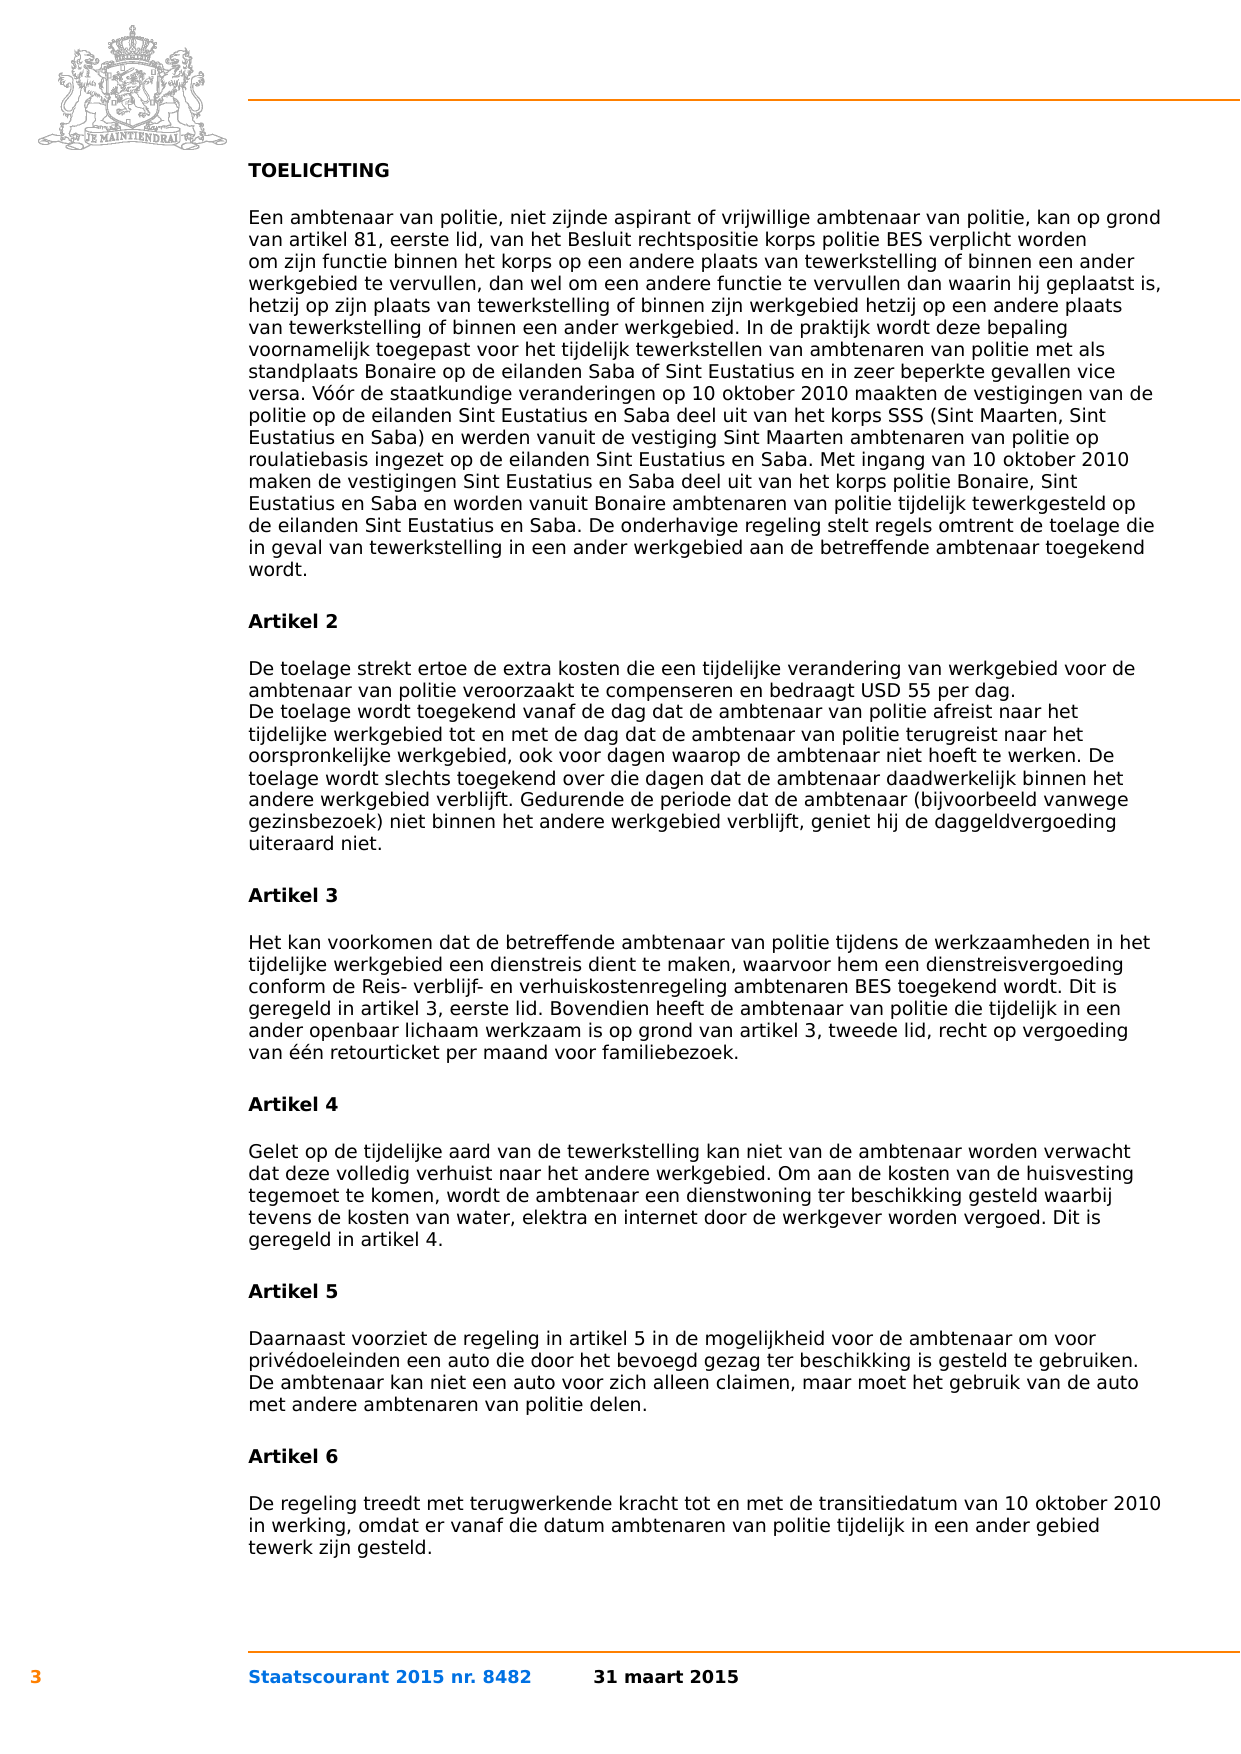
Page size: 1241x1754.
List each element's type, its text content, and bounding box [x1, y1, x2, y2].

subtitle Artikel 6 [248, 1446, 1163, 1468]
text Een ambtenaar van politie, niet zijnde aspirant of vrijwillige ambtenaar van politie, kan op grond van artikel 81, eerste lid, van het Besluit rechtspositie korps politie BES verplicht worden [248, 207, 1163, 251]
subtitle TOELICHTING [248, 160, 1163, 182]
text Het kan voorkomen dat de betreffende ambtenaar van politie tijdens de werkzaamheden in het tijdelijke werkgebied een dienstreis dient te maken, waarvoor hem een dienstreisvergoeding conform de Reis- verblijf- en verhuiskostenregeling ambtenaren BES toegekend wordt. Dit is geregeld in artikel 3, eerste lid. Bovendien heeft de ambtenaar van politie die tijdelijk in een ander openbaar lichaam werkzaam is op grond van artikel 3, tweede lid, recht op vergoeding van één retourticket per maand voor familiebezoek. [248, 932, 1163, 1064]
subtitle Artikel 5 [248, 1281, 1163, 1303]
subtitle Artikel 3 [248, 885, 1163, 907]
text De regeling treedt met terugwerkende kracht tot en met de transitiedatum van 10 oktober 2010 in werking, omdat er vanaf die datum ambtenaren van politie tijdelijk in een ander gebied tewerk zijn gesteld. [248, 1493, 1163, 1559]
text De toelage strekt ertoe de extra kosten die een tijdelijke verandering van werkgebied voor de ambtenaar van politie veroorzaakt te compenseren en bedraagt USD 55 per dag. [248, 657, 1163, 701]
text om zijn functie binnen het korps op een andere plaats van tewerkstelling of binnen een ander werkgebied te vervullen, dan wel om een andere functie te vervullen dan waarin hij geplaatst is, hetzij op zijn plaats van tewerkstelling of binnen zijn werkgebied hetzij op een andere plaats van tewerkstelling of binnen een ander werkgebied. In de praktijk wordt deze bepaling voornamelijk toegepast voor het tijdelijk tewerkstellen van ambtenaren van politie met als standplaats Bonaire op de eilanden Saba of Sint Eustatius en in zeer beperkte gevallen vice versa. Vóór de staatkundige veranderingen op 10 oktober 2010 maakten de vestigingen van de politie op de eilanden Sint Eustatius en Saba deel uit van het korps SSS (Sint Maarten, Sint Eustatius en Saba) en werden vanuit de vestiging Sint Maarten ambtenaren van politie op roulatiebasis ingezet op de eilanden Sint Eustatius en Saba. Met ingang van 10 oktober 2010 maken de vestigingen Sint Eustatius en Saba deel uit van het korps politie Bonaire, Sint Eustatius en Saba en worden vanuit Bonaire ambtenaren van politie tijdelijk tewerkgesteld op de eilanden Sint Eustatius en Saba. De onderhavige regeling stelt regels omtrent de toelage die in geval van tewerkstelling in een ander werkgebied aan de betreffende ambtenaar toegekend wordt. [248, 251, 1163, 581]
text De toelage wordt toegekend vanaf de dag dat de ambtenaar van politie afreist naar het tijdelijke werkgebied tot en met de dag dat de ambtenaar van politie terugreist naar het oorspronkelijke werkgebied, ook voor dagen waarop de ambtenaar niet hoeft te werken. De toelage wordt slechts toegekend over die dagen dat de ambtenaar daadwerkelijk binnen het andere werkgebied verblijft. Gedurende de periode dat de ambtenaar (bijvoorbeeld vanwege gezinsbezoek) niet binnen het andere werkgebied verblijft, geniet hij de daggeldvergoeding uiteraard niet. [248, 701, 1163, 855]
text Daarnaast voorziet de regeling in artikel 5 in de mogelijkheid voor de ambtenaar om voor privédoeleinden een auto die door het bevoegd gezag ter beschikking is gesteld te gebruiken. De ambtenaar kan niet een auto voor zich alleen claimen, maar moet het gebruik van de auto met andere ambtenaren van politie delen. [248, 1328, 1163, 1416]
text Gelet op de tijdelijke aard van de tewerkstelling kan niet van de ambtenaar worden verwacht dat deze volledig verhuist naar het andere werkgebied. Om aan de kosten van de huisvesting tegemoet te komen, wordt de ambtenaar een dienstwoning ter beschikking gesteld waarbij tevens de kosten van water, elektra en internet door de werkgever worden vergoed. Dit is geregeld in artikel 4. [248, 1141, 1163, 1251]
subtitle Artikel 2 [248, 611, 1163, 632]
picture [38, 25, 227, 150]
subtitle Artikel 4 [248, 1094, 1163, 1116]
